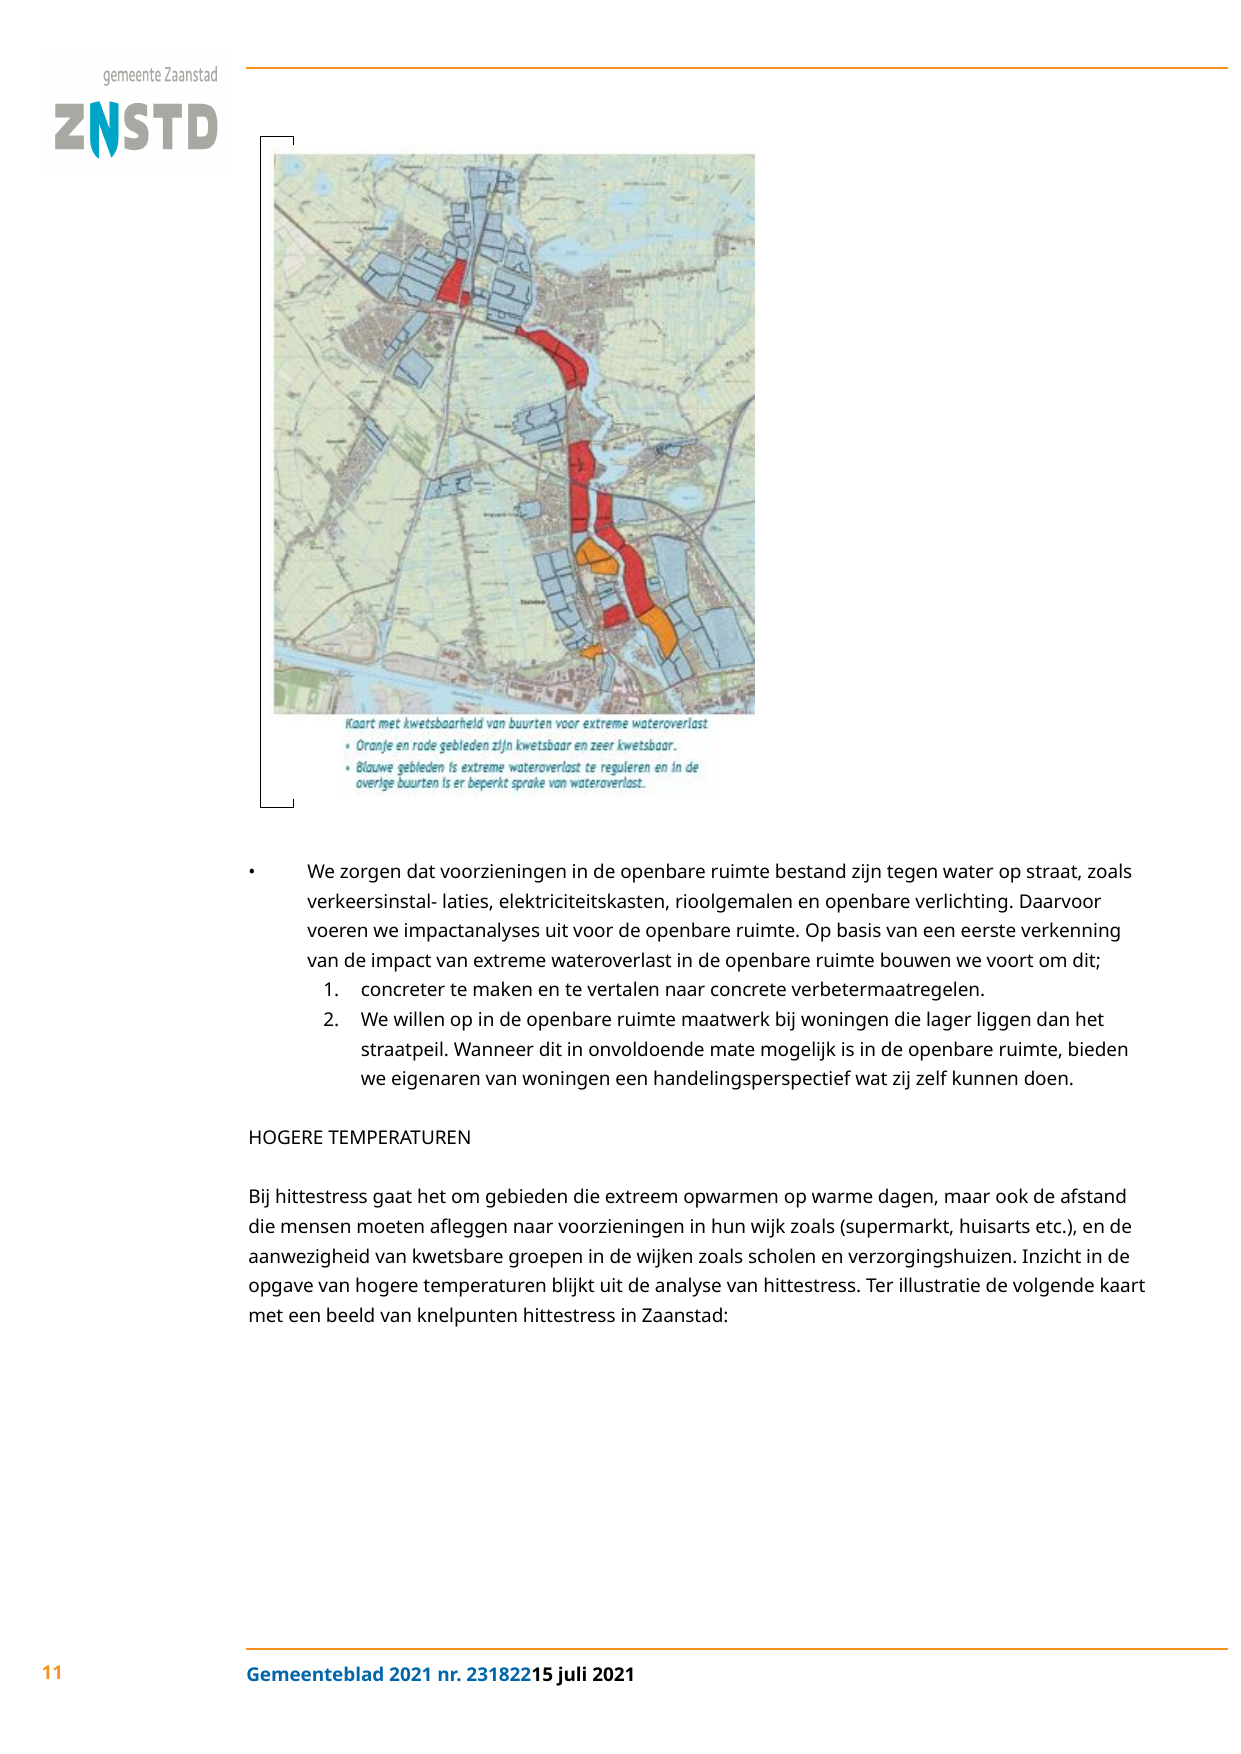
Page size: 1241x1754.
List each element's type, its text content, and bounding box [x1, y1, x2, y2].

list We willen op in de openbare ruimte maatwerk bij woningen die lager liggen dan het straatpeil. Wanneer dit in onvoldoende mate mogelijk is in de openbare ruimte, bieden we eigenaren van woningen een handelingsperspectief wat zij zelf kunnen doen. [323, 1006, 1152, 1091]
picture [268, 145, 755, 799]
list concreter te maken en te vertalen naar concrete verbetermaatregelen. [323, 977, 1152, 1002]
text HOGERE TEMPERATUREN [248, 1124, 1152, 1150]
picture [41, 47, 231, 172]
list We zorgen dat voorzieningen in de openbare ruimte bestand zijn tegen water op straat, zoals verkeersinstal- laties, elektriciteitskasten, rioolgemalen en openbare verlichting. Daarvoor voeren we impactanalyses uit voor de openbare ruimte. Op basis van een eerste verkenning van de impact van extreme wateroverlast in de openbare ruimte bouwen we voort om dit; [248, 858, 1152, 973]
text Bij hittestress gaat het om gebieden die extreem opwarmen op warme dagen, maar ook de afstand die mensen moeten afleggen naar voorzieningen in hun wijk zoals (supermarkt, huisarts etc.), en de aanwezigheid van kwetsbare groepen in de wijken zoals scholen en verzorgingshuizen. Inzicht in de opgave van hogere temperaturen blijkt uit de analyse van hittestress. Ter illustratie de volgende kaart met een beeld van knelpunten hittestress in Zaanstad: [248, 1184, 1152, 1328]
